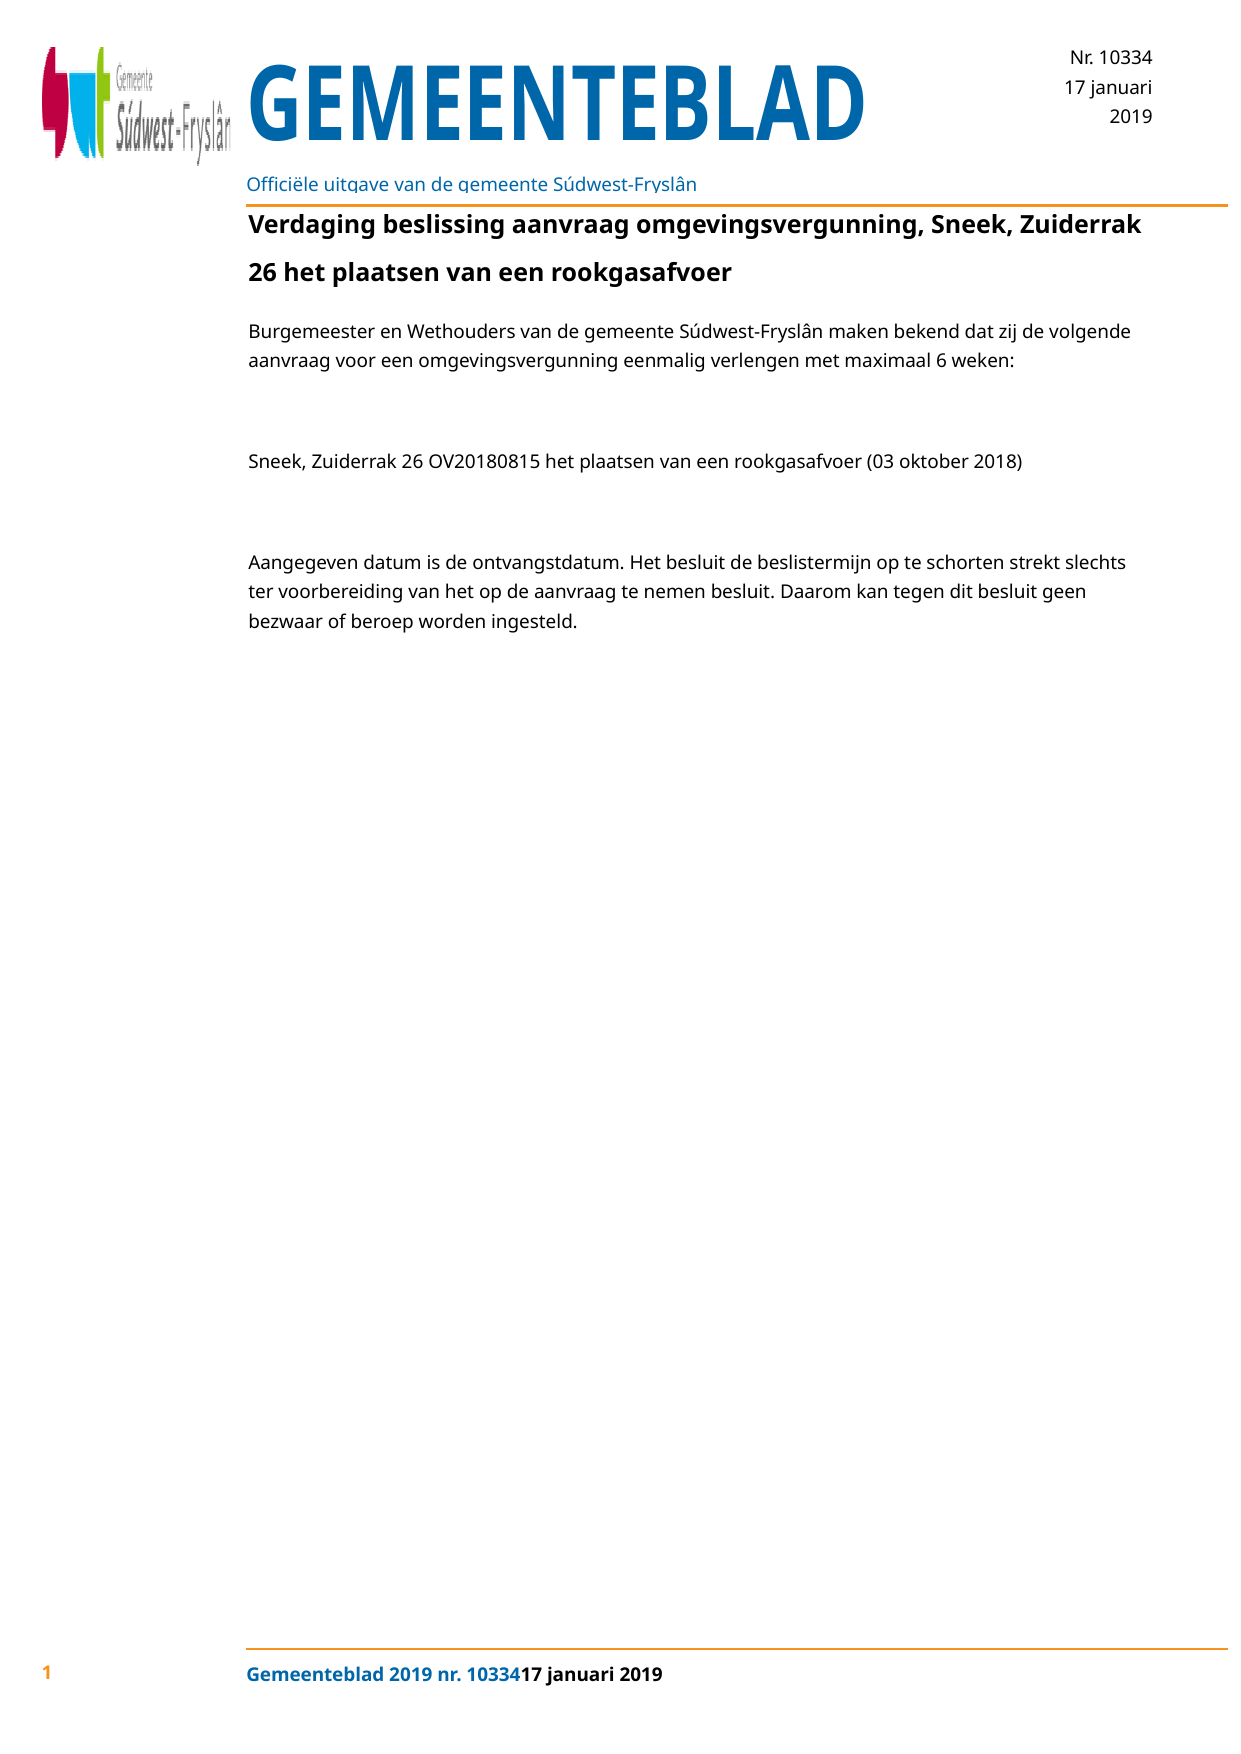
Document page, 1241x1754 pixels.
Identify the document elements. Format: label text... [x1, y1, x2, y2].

text Verdaging beslissing aanvraag omgevingsvergunning, Sneek, Zuiderrak 26 het plaatsen van een rookgasafvoer [248, 207, 1152, 288]
text Burgemeester en Wethouders van de gemeente Súdwest-Fryslân maken bekend dat zij de volgende aanvraag voor een omgevingsvergunning eenmalig verlengen met maximaal 6 weken: [248, 318, 1152, 373]
picture [41, 47, 231, 172]
text Aangegeven datum is de ontvangstdatum. Het besluit de beslistermijn op te schorten strekt slechts ter voorbereiding van het op de aanvraag te nemen besluit. Daarom kan tegen dit besluit geen bezwaar of beroep worden ingesteld. [248, 549, 1152, 634]
text Sneek, Zuiderrak 26 OV20180815 het plaatsen van een rookgasafvoer (03 oktober 2018) [248, 448, 1152, 474]
